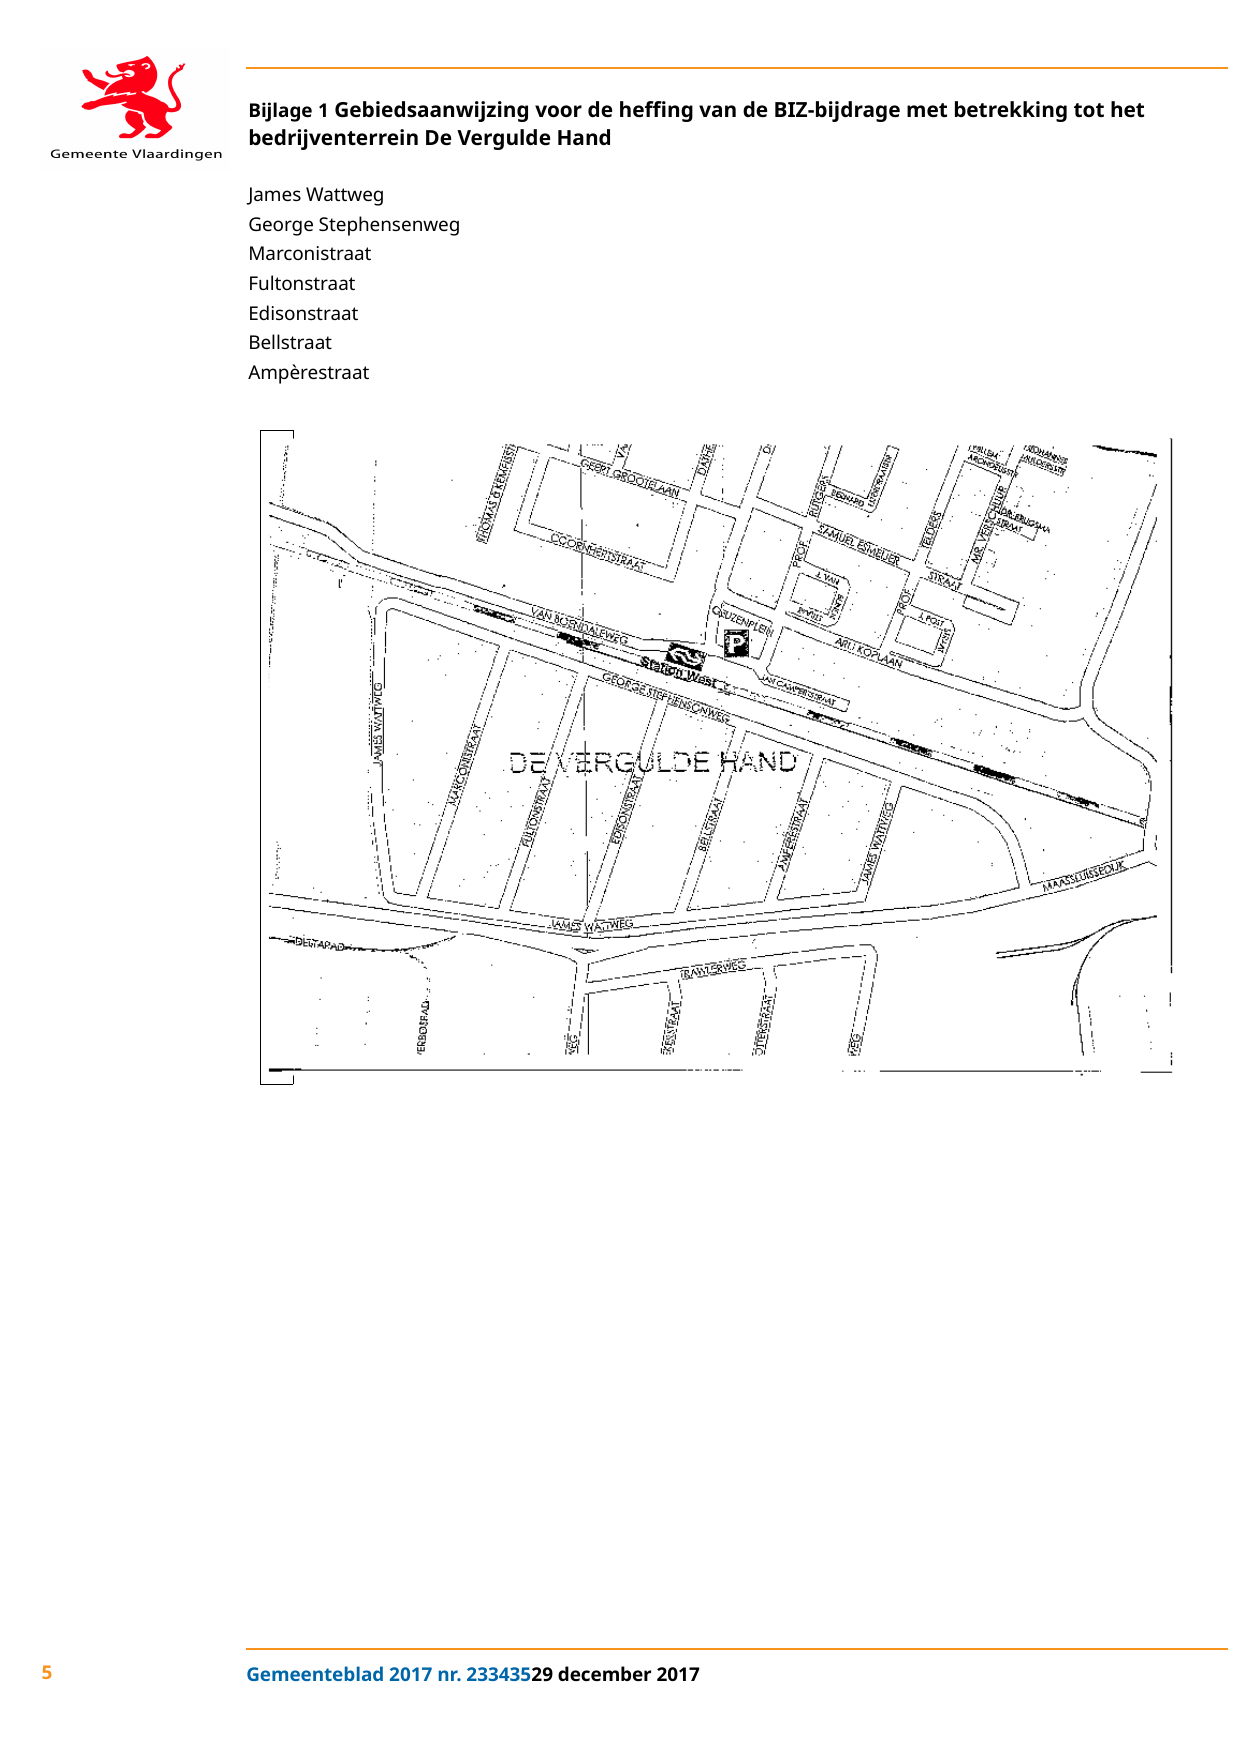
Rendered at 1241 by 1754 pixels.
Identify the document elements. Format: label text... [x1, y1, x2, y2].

picture [41, 47, 231, 172]
text George Stephensenweg [248, 211, 1152, 237]
text Edisonstraat [248, 300, 1152, 325]
text Fultonstraat [248, 270, 1152, 296]
picture [268, 438, 1173, 1076]
text James Wattweg [248, 181, 1152, 207]
text Bijlage 1 Gebiedsaanwijzing voor de heffing van de BIZ-bijdrage met betrekking tot het bedrijventerrein De Vergulde Hand [248, 95, 1152, 152]
text Bellstraat [248, 329, 1152, 355]
text Ampèrestraat [248, 359, 1152, 384]
text Marconistraat [248, 241, 1152, 266]
